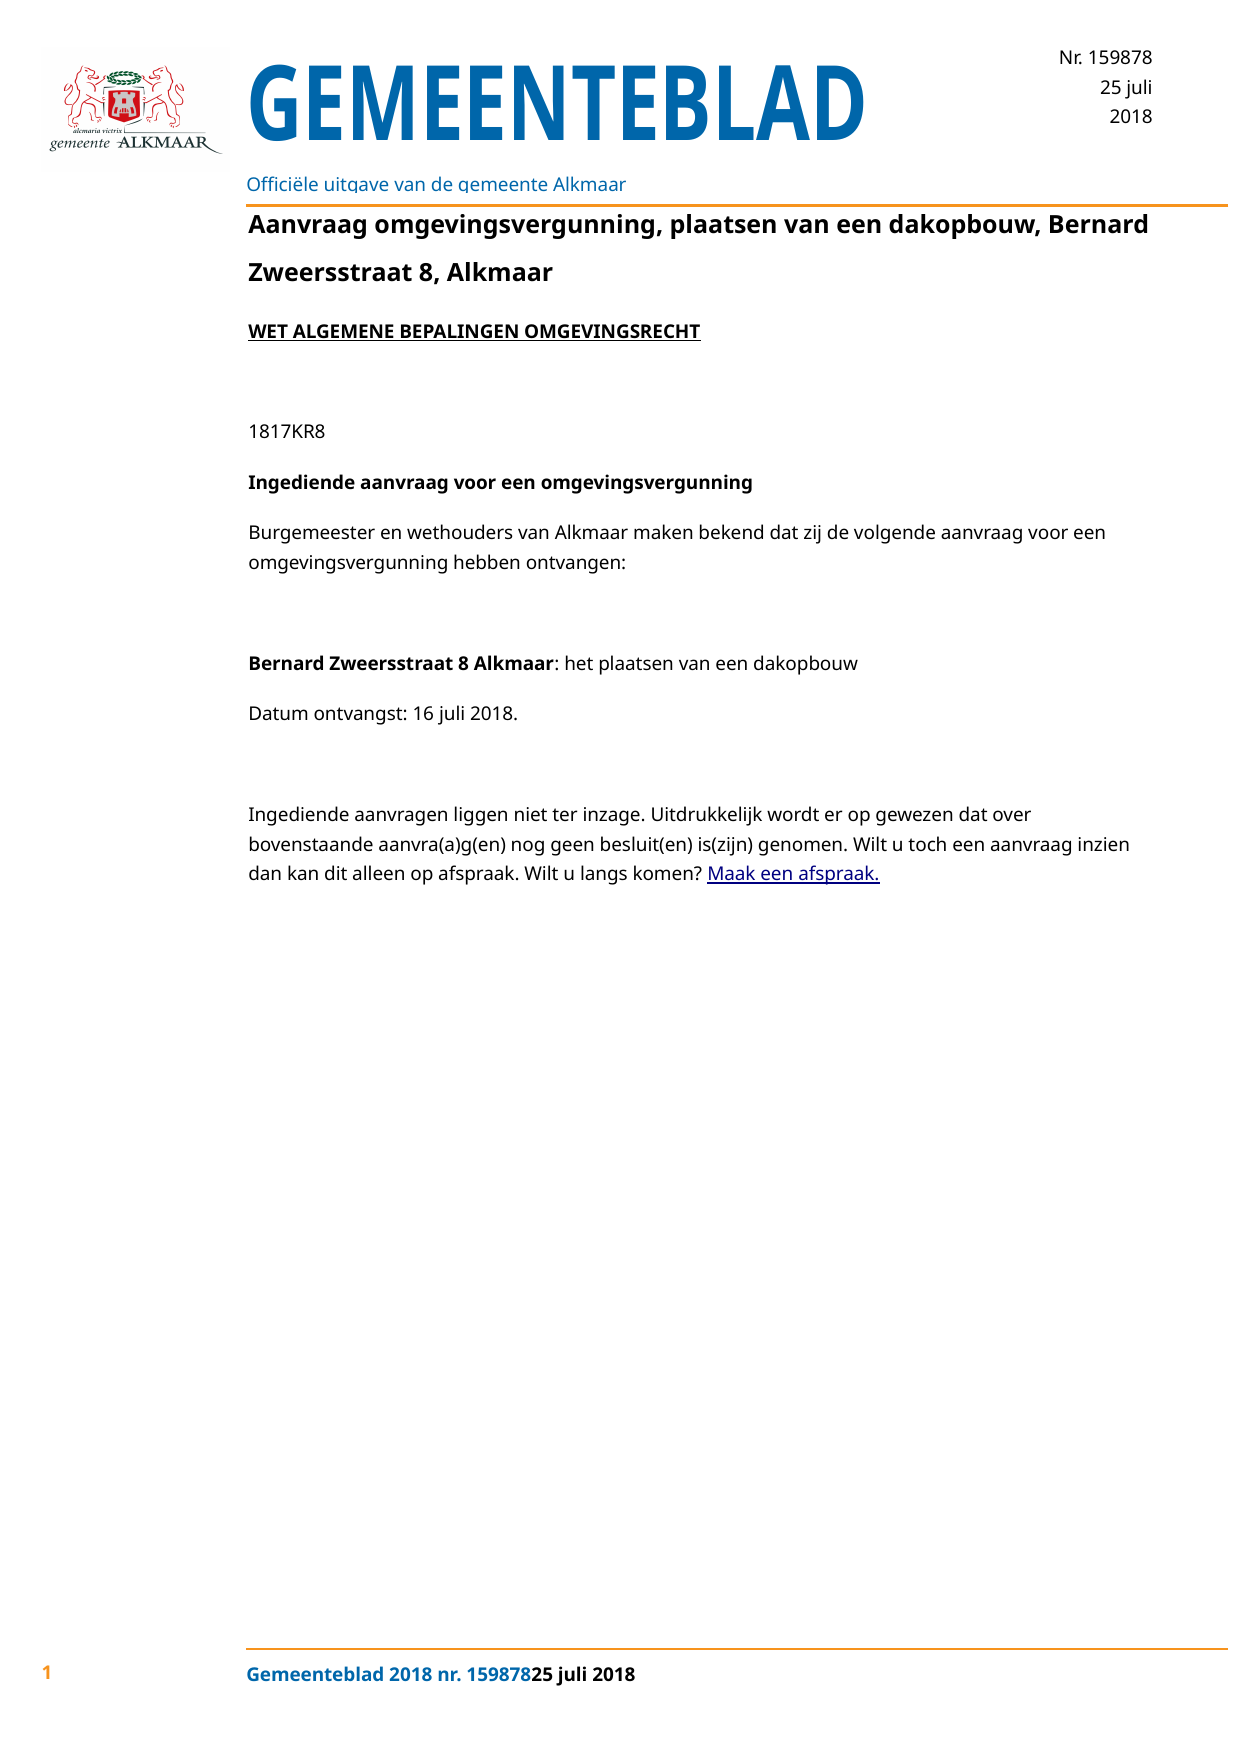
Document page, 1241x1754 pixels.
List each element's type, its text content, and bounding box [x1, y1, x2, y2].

text Datum ontvangst: 16 juli 2018. [248, 700, 1152, 726]
text 1817KR8 [248, 419, 1152, 444]
text WET ALGEMENE BEPALINGEN OMGEVINGSRECHT [248, 318, 1152, 344]
picture [41, 47, 231, 172]
text Bernard Zweersstraat 8 Alkmaar: het plaatsen van een dakopbouw [248, 650, 1152, 676]
text Burgemeester en wethouders van Alkmaar maken bekend dat zij de volgende aanvraag voor een omgevingsvergunning hebben ontvangen: [248, 519, 1152, 575]
text Ingediende aanvragen liggen niet ter inzage. Uitdrukkelijk wordt er op gewezen dat over bovenstaande aanvra(a)g(en) nog geen besluit(en) is(zijn) genomen. Wilt u toch een aanvraag inzien dan kan dit alleen op afspraak. Wilt u langs komen? Maak een afspraak. [248, 801, 1152, 886]
text Aanvraag omgevingsvergunning, plaatsen van een dakopbouw, Bernard Zweersstraat 8, Alkmaar [248, 207, 1152, 288]
text Ingediende aanvraag voor een omgevingsvergunning [248, 469, 1152, 495]
